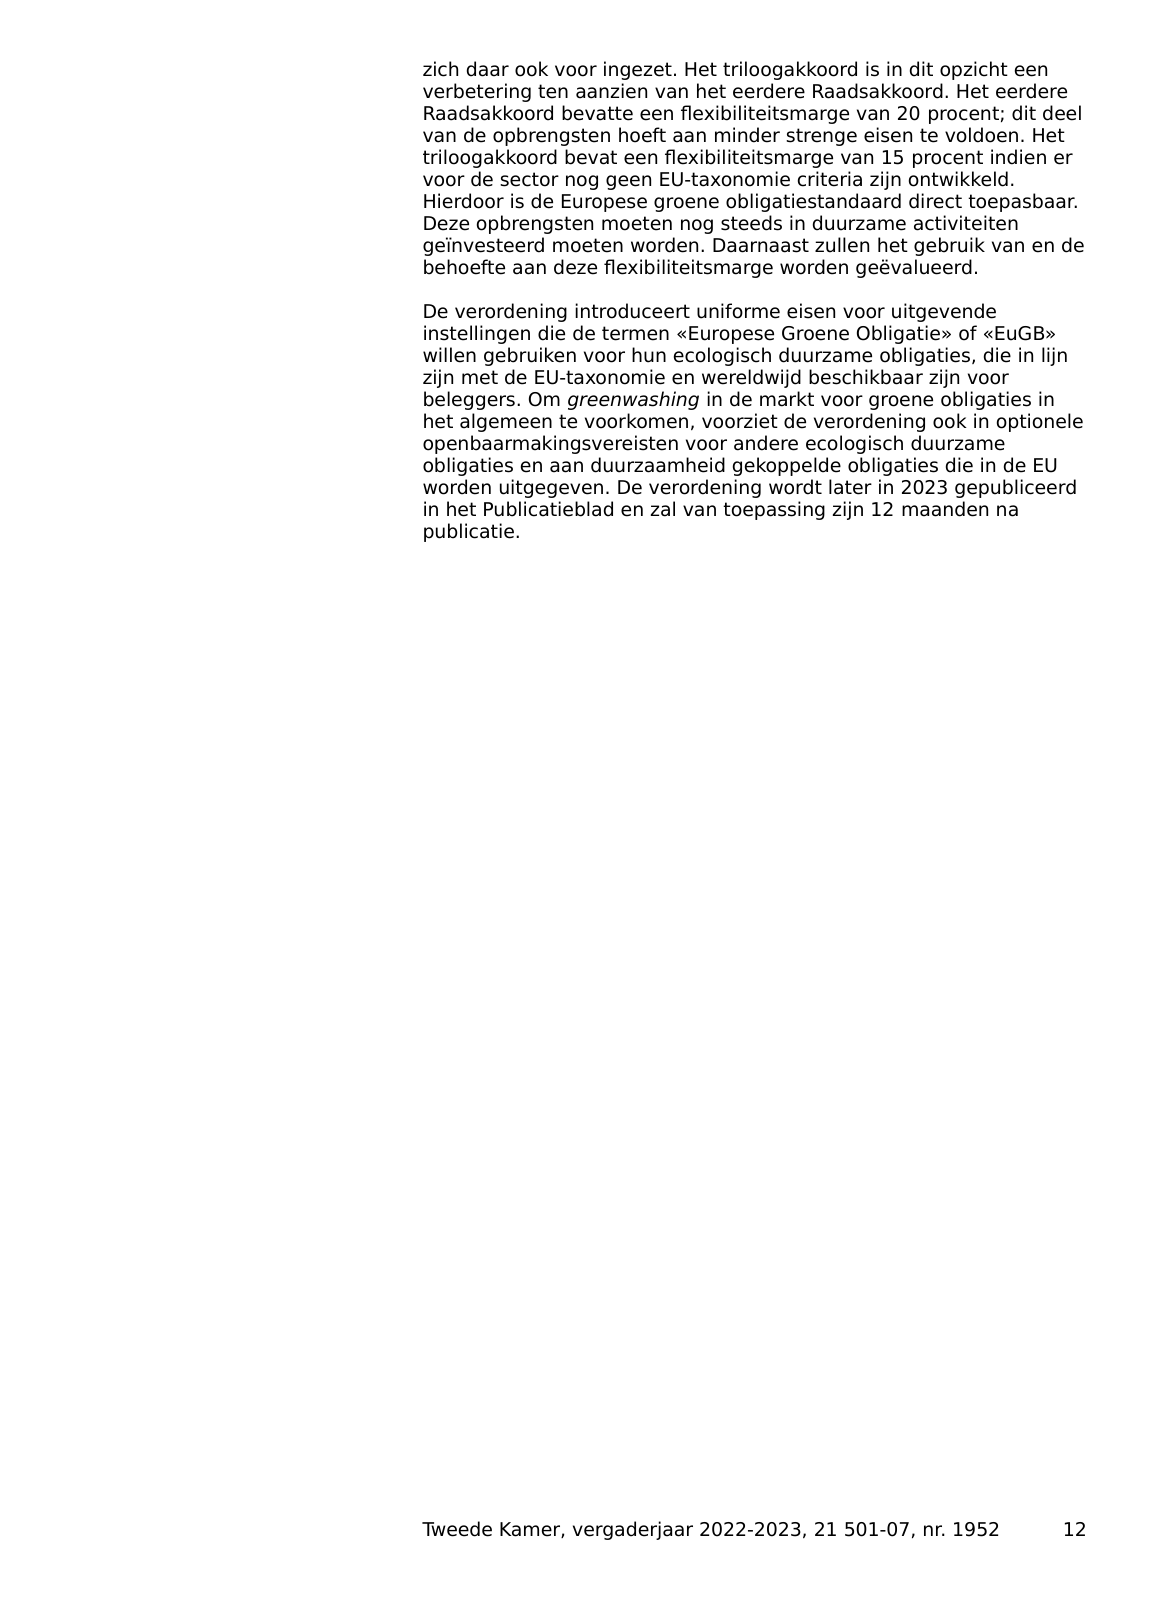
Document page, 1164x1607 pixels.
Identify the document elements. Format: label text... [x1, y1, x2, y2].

text zich daar ook voor ingezet. Het triloogakkoord is in dit opzicht een verbetering ten aanzien van het eerdere Raadsakkoord. Het eerdere Raadsakkoord bevatte een flexibiliteitsmarge van 20 procent; dit deel van de opbrengsten hoeft aan minder strenge eisen te voldoen. Het triloogakkoord bevat een flexibiliteitsmarge van 15 procent indien er voor de sector nog geen EU-taxonomie criteria zijn ontwikkeld. Hierdoor is de Europese groene obligatiestandaard direct toepasbaar. Deze opbrengsten moeten nog steeds in duurzame activiteiten geïnvesteerd moeten worden. Daarnaast zullen het gebruik van en de behoefte aan deze flexibiliteitsmarge worden geëvalueerd. [422, 59, 1087, 279]
text De verordening introduceert uniforme eisen voor uitgevende instellingen die de termen «Europese Groene Obligatie» of «EuGB» willen gebruiken voor hun ecologisch duurzame obligaties, die in lijn zijn met de EU-taxonomie en wereldwijd beschikbaar zijn voor beleggers. Om greenwashing in de markt voor groene obligaties in het algemeen te voorkomen, voorziet de verordening ook in optionele openbaarmakingsvereisten voor andere ecologisch duurzame obligaties en aan duurzaamheid gekoppelde obligaties die in de EU worden uitgegeven. De verordening wordt later in 2023 gepubliceerd in het Publicatieblad en zal van toepassing zijn 12 maanden na publicatie. [422, 301, 1087, 543]
